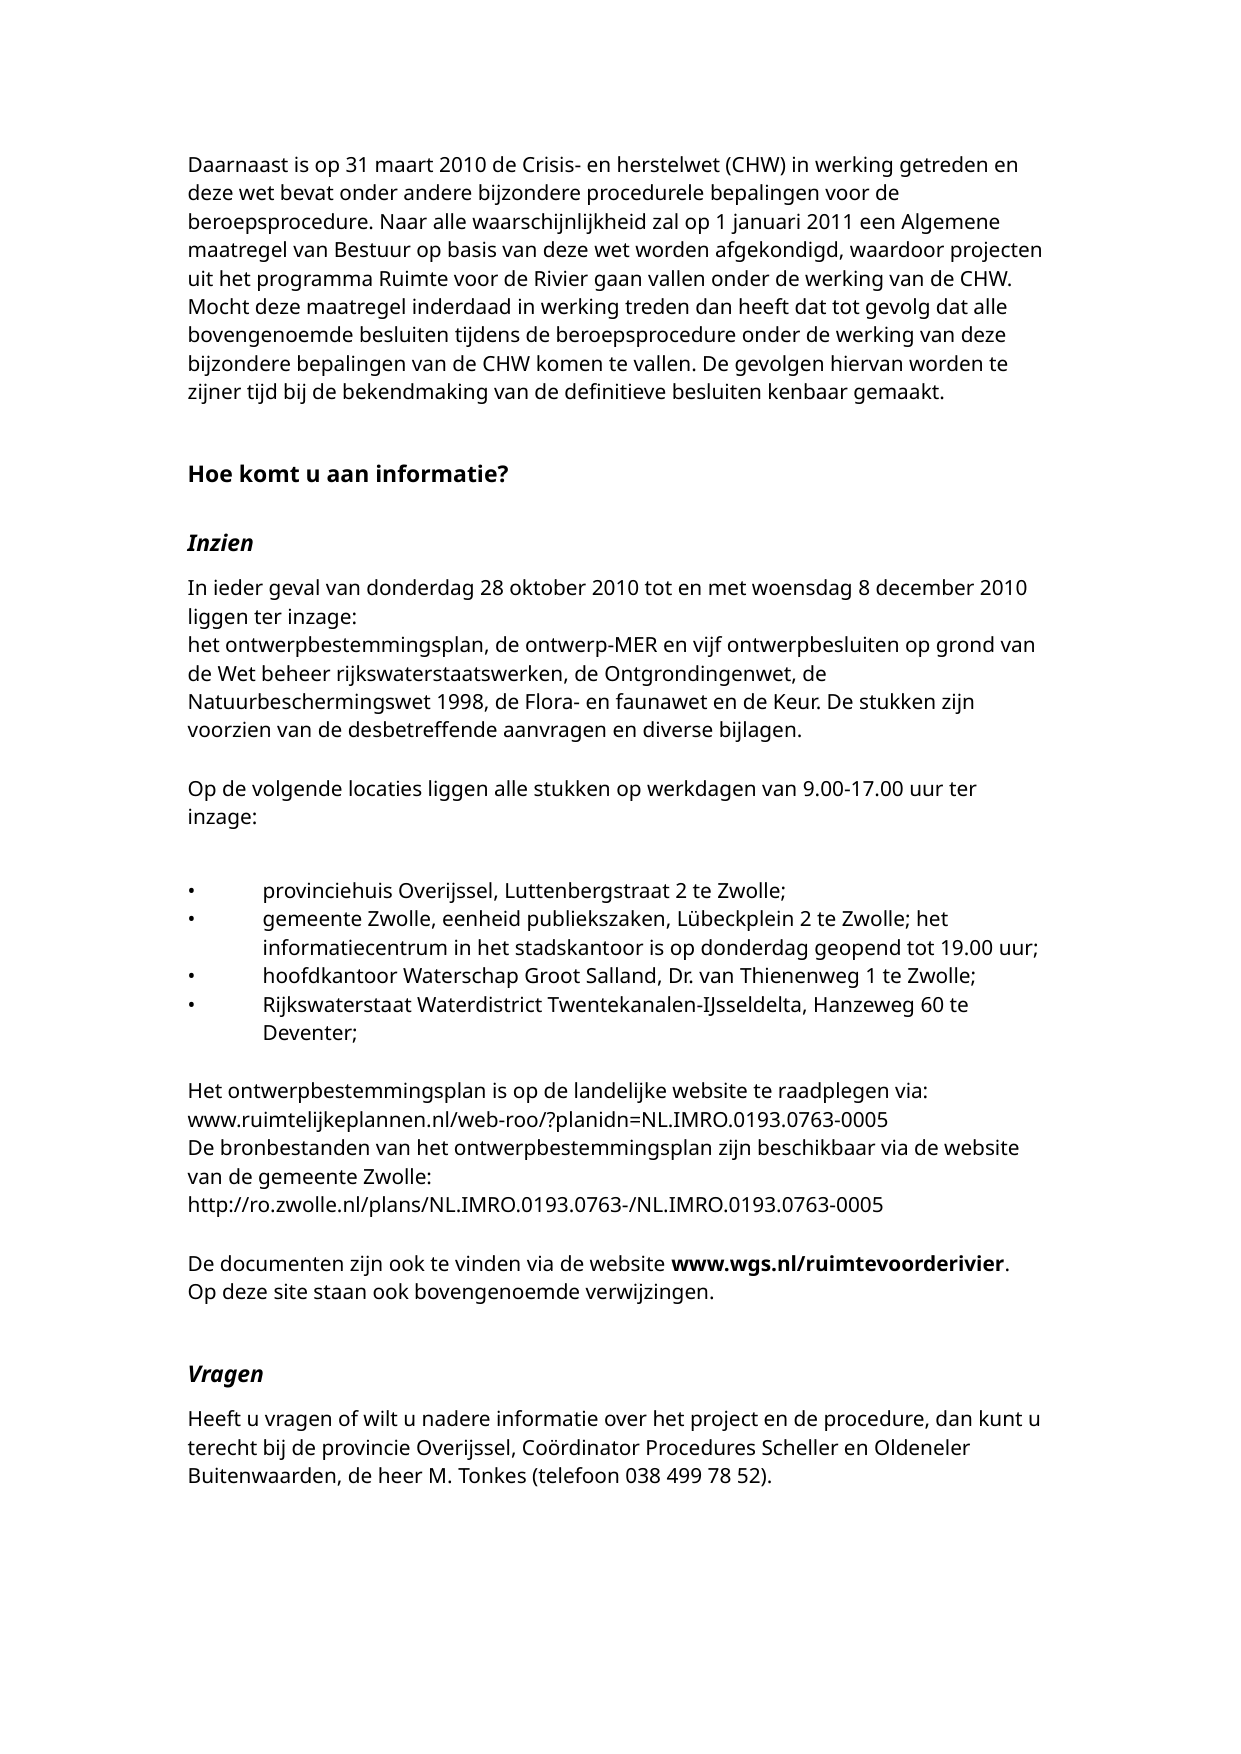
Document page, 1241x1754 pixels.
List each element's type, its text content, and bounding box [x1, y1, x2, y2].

text De documenten zijn ook te vinden via de website www.wgs.nl/ruimtevoorderivier. [187, 1249, 1053, 1277]
subtitle Hoe komt u aan informatie? [187, 458, 1053, 490]
list provinciehuis Overijssel, Luttenbergstraat 2 te Zwolle; [187, 876, 1053, 904]
list hoofdkantoor Waterschap Groot Salland, Dr. van Thienenweg 1 te Zwolle; [187, 961, 1053, 990]
list Rijkswaterstaat Waterdistrict Twentekanalen-IJsseldelta, Hanzeweg 60 te Deventer; [187, 990, 1053, 1047]
text Het ontwerpbestemmingsplan is op de landelijke website te raadplegen via: [187, 1077, 1053, 1105]
text In ieder geval van donderdag 28 oktober 2010 tot en met woensdag 8 december 2010 liggen ter inzage: [187, 573, 1053, 630]
text http://ro.zwolle.nl/plans/NL.IMRO.0193.0763-/NL.IMRO.0193.0763-0005 [187, 1190, 1053, 1219]
text www.ruimtelijkeplannen.nl/web-roo/?planidn=NL.IMRO.0193.0763-0005 [187, 1105, 1053, 1133]
text Op deze site staan ook bovengenoemde verwijzingen. [187, 1277, 1053, 1306]
text het ontwerpbestemmingsplan, de ontwerp-MER en vijf ontwerpbesluiten op grond van de Wet beheer rijkswaterstaatswerken, de Ontgrondingenwet, de Natuurbeschermingswet 1998, de Flora- en faunawet en de Keur. De stukken zijn voorzien van de desbetreffende aanvragen en diverse bijlagen. [187, 630, 1053, 744]
text Daarnaast is op 31 maart 2010 de Crisis- en herstelwet (CHW) in werking getreden en deze wet bevat onder andere bijzondere procedurele bepalingen voor de beroepsprocedure. Naar alle waarschijnlijkheid zal op 1 januari 2011 een Algemene maatregel van Bestuur op basis van deze wet worden afgekondigd, waardoor projecten uit het programma Ruimte voor de Rivier gaan vallen onder de werking van de CHW. Mocht deze maatregel inderdaad in werking treden dan heeft dat tot gevolg dat alle bovengenoemde besluiten tijdens de beroepsprocedure onder de werking van deze bijzondere bepalingen van de CHW komen te vallen. De gevolgen hiervan worden te zijner tijd bij de bekendmaking van de definitieve besluiten kenbaar gemaakt. [187, 150, 1053, 406]
subtitle Vragen [187, 1358, 1053, 1389]
list gemeente Zwolle, eenheid publiekszaken, Lübeckplein 2 te Zwolle; het informatiecentrum in het stadskantoor is op donderdag geopend tot 19.00 uur; [187, 904, 1053, 961]
text Heeft u vragen of wilt u nadere informatie over het project en de procedure, dan kunt u terecht bij de provincie Overijssel, Coördinator Procedures Scheller en Oldeneler Buitenwaarden, de heer M. Tonkes (telefoon 038 499 78 52). [187, 1404, 1053, 1490]
text Op de volgende locaties liggen alle stukken op werkdagen van 9.00-17.00 uur ter inzage: [187, 774, 1053, 831]
text De bronbestanden van het ontwerpbestemmingsplan zijn beschikbaar via de website van de gemeente Zwolle: [187, 1133, 1053, 1190]
subtitle Inzien [187, 527, 1053, 558]
